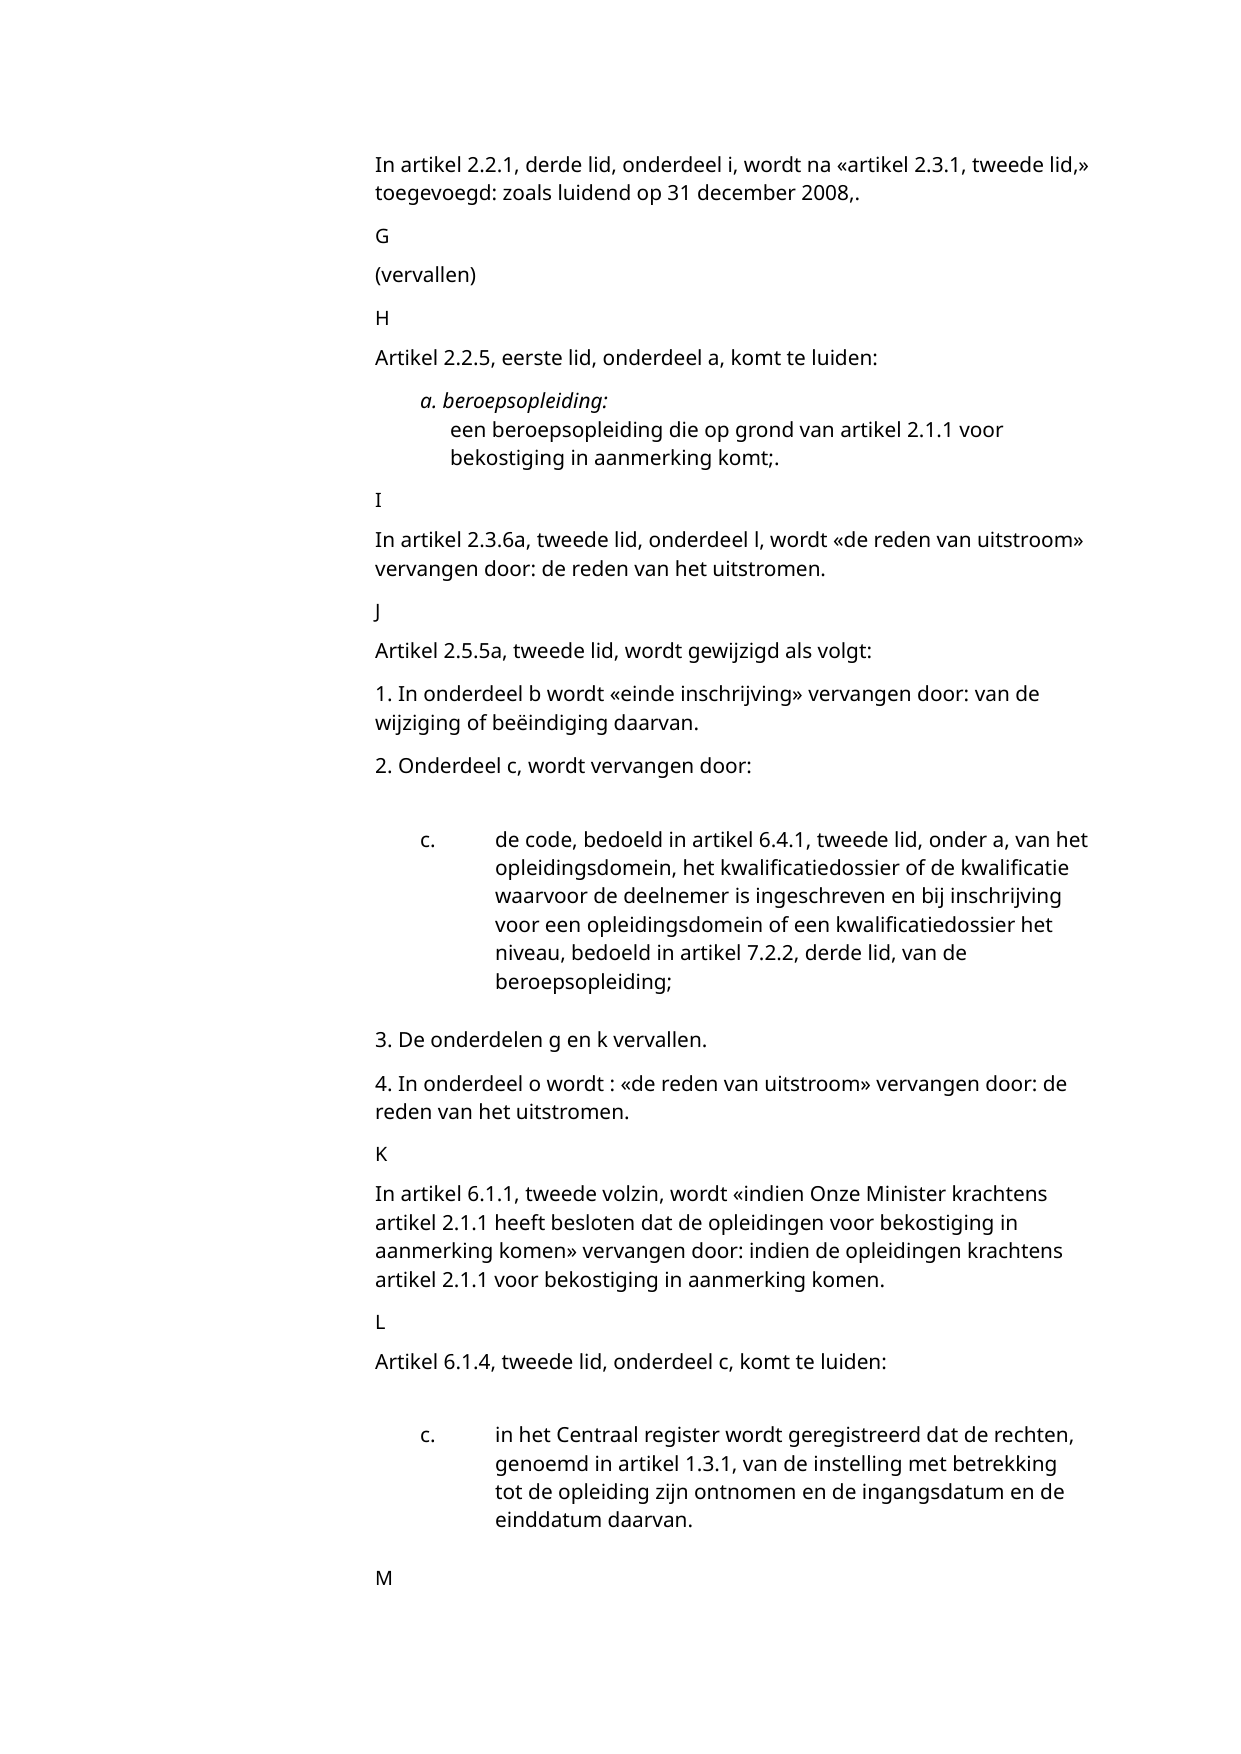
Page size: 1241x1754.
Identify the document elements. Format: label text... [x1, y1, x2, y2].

text 1. In onderdeel b wordt «einde inschrijving» vervangen door: van de wijziging of beëindiging daarvan. [375, 679, 1090, 736]
text 4. In onderdeel o wordt : «de reden van uitstroom» vervangen door: de reden van het uitstromen. [375, 1069, 1090, 1126]
text In artikel 2.3.6a, tweede lid, onderdeel l, wordt «de reden van uitstroom» vervangen door: de reden van het uitstromen. [375, 525, 1090, 582]
list in het Centraal register wordt geregistreerd dat de rechten, genoemd in artikel 1.3.1, van de instelling met betrekking tot de opleiding zijn ontnomen en de ingangsdatum en de einddatum daarvan. [420, 1420, 1090, 1534]
text I [375, 487, 1090, 513]
text a. beroepsopleiding: [420, 386, 1090, 415]
text K [375, 1141, 1090, 1168]
text J [375, 597, 1090, 624]
text In artikel 2.2.1, derde lid, onderdeel i, wordt na «artikel 2.3.1, tweede lid,» toegevoegd: zoals luidend op 31 december 2008,. [375, 150, 1090, 207]
text H [375, 304, 1090, 331]
text Artikel 2.2.5, eerste lid, onderdeel a, komt te luiden: [375, 343, 1090, 371]
text een beroepsopleiding die op grond van artikel 2.1.1 voor bekostiging in aanmerking komt;. [450, 415, 1090, 472]
text 2. Onderdeel c, wordt vervangen door: [375, 751, 1090, 780]
text (vervallen) [375, 261, 1090, 289]
text M [375, 1564, 1090, 1591]
text Artikel 2.5.5a, tweede lid, wordt gewijzigd als volgt: [375, 636, 1090, 664]
text G [375, 222, 1090, 249]
text 3. De onderdelen g en k vervallen. [375, 1025, 1090, 1054]
text In artikel 6.1.1, tweede volzin, wordt «indien Onze Minister krachtens artikel 2.1.1 heeft besloten dat de opleidingen voor bekostiging in aanmerking komen» vervangen door: indien de opleidingen krachtens artikel 2.1.1 voor bekostiging in aanmerking komen. [375, 1179, 1090, 1293]
text L [375, 1308, 1090, 1335]
text Artikel 6.1.4, tweede lid, onderdeel c, komt te luiden: [375, 1347, 1090, 1375]
list de code, bedoeld in artikel 6.4.1, tweede lid, onder a, van het opleidingsdomein, het kwalificatiedossier of de kwalificatie waarvoor de deelnemer is ingeschreven en bij inschrijving voor een opleidingsdomein of een kwalificatiedossier het niveau, bedoeld in artikel 7.2.2, derde lid, van de beroepsopleiding; [420, 825, 1090, 995]
